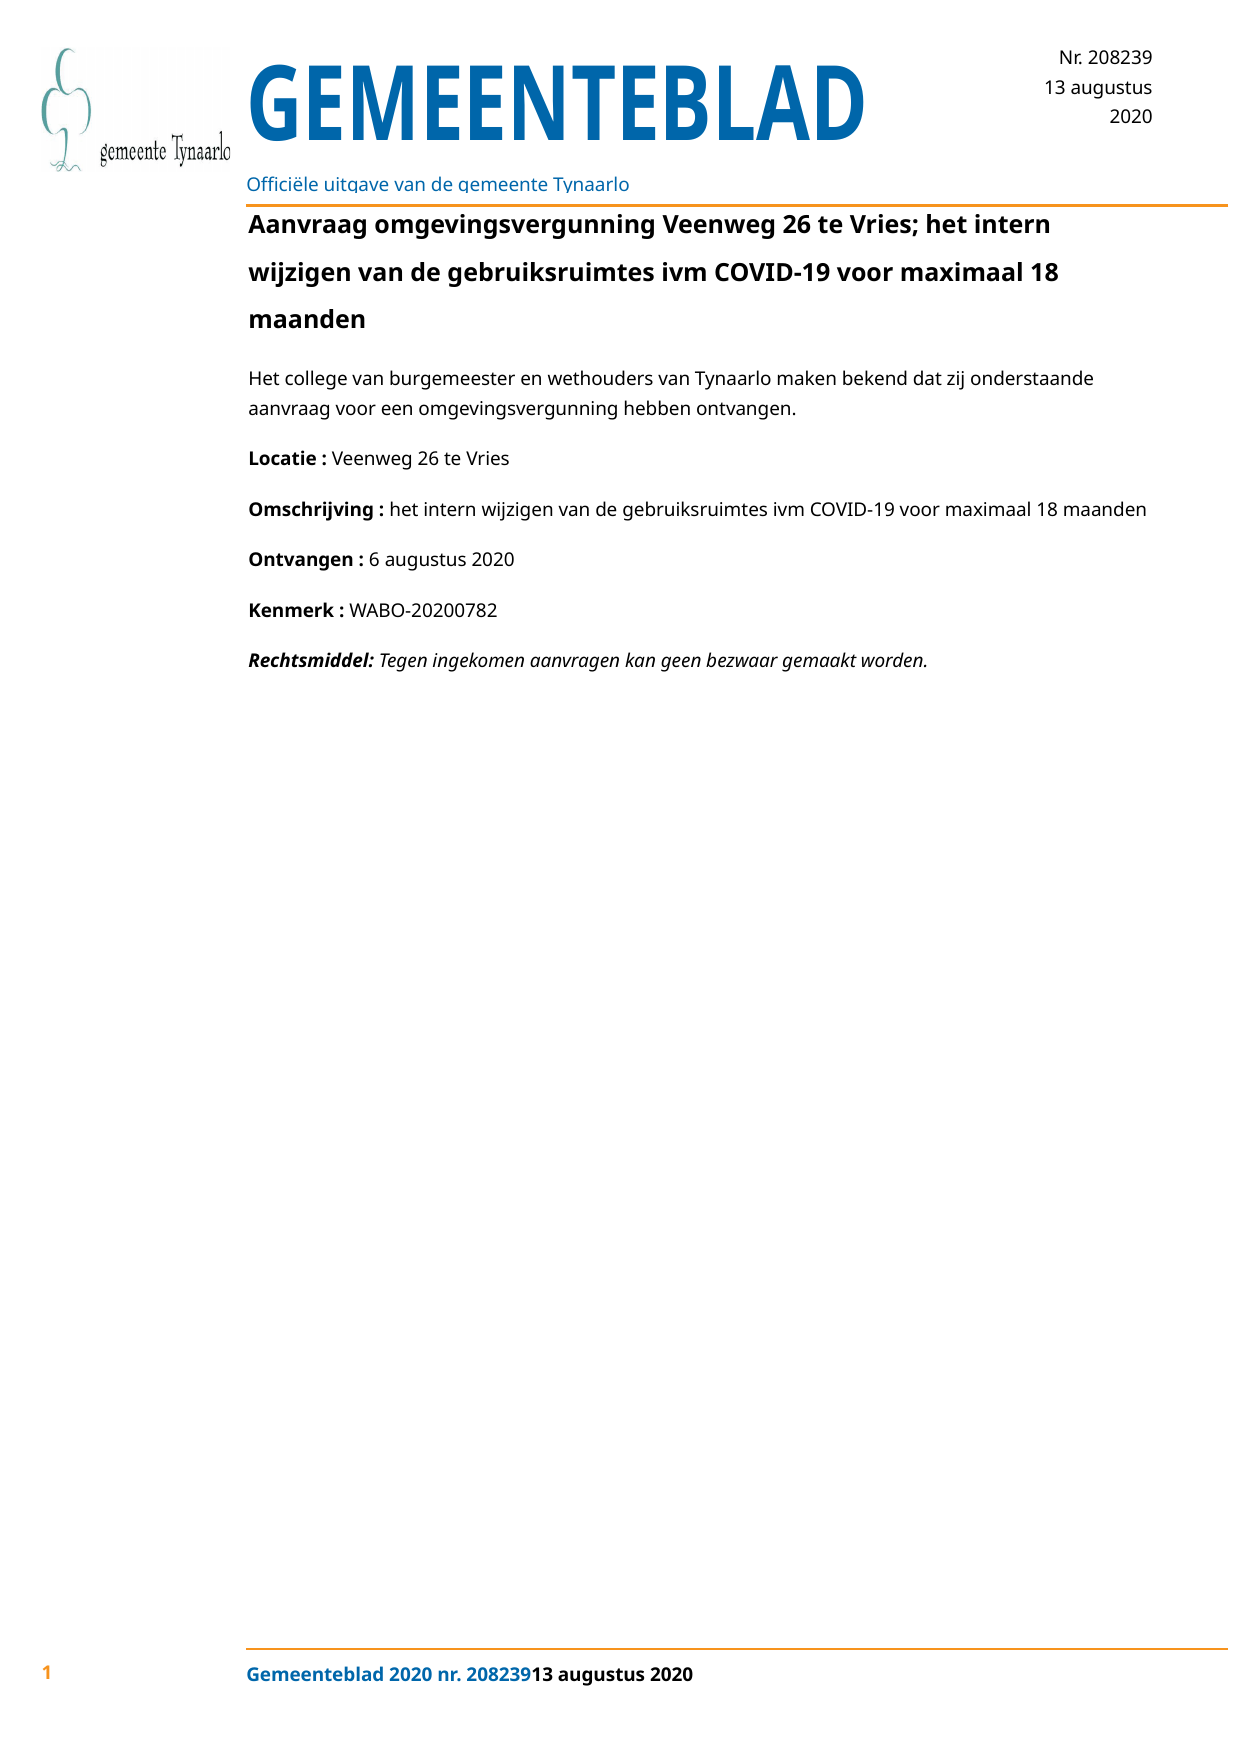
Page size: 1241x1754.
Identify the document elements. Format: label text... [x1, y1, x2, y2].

text Locatie : Veenweg 26 te Vries [248, 446, 1152, 471]
text Kenmerk : WABO-20200782 [248, 597, 1152, 622]
text Aanvraag omgevingsvergunning Veenweg 26 te Vries; het intern wijzigen van de gebruiksruimtes ivm COVID-19 voor maximaal 18 maanden [248, 207, 1152, 336]
text Het college van burgemeester en wethouders van Tynaarlo maken bekend dat zij onderstaande aanvraag voor een omgevingsvergunning hebben ontvangen. [248, 366, 1152, 421]
text Omschrijving : het intern wijzigen van de gebruiksruimtes ivm COVID-19 voor maximaal 18 maanden [248, 496, 1152, 522]
text Rechtsmiddel: Tegen ingekomen aanvragen kan geen bezwaar gemaakt worden. [248, 647, 1152, 673]
picture [41, 47, 231, 172]
text Ontvangen : 6 augustus 2020 [248, 546, 1152, 572]
